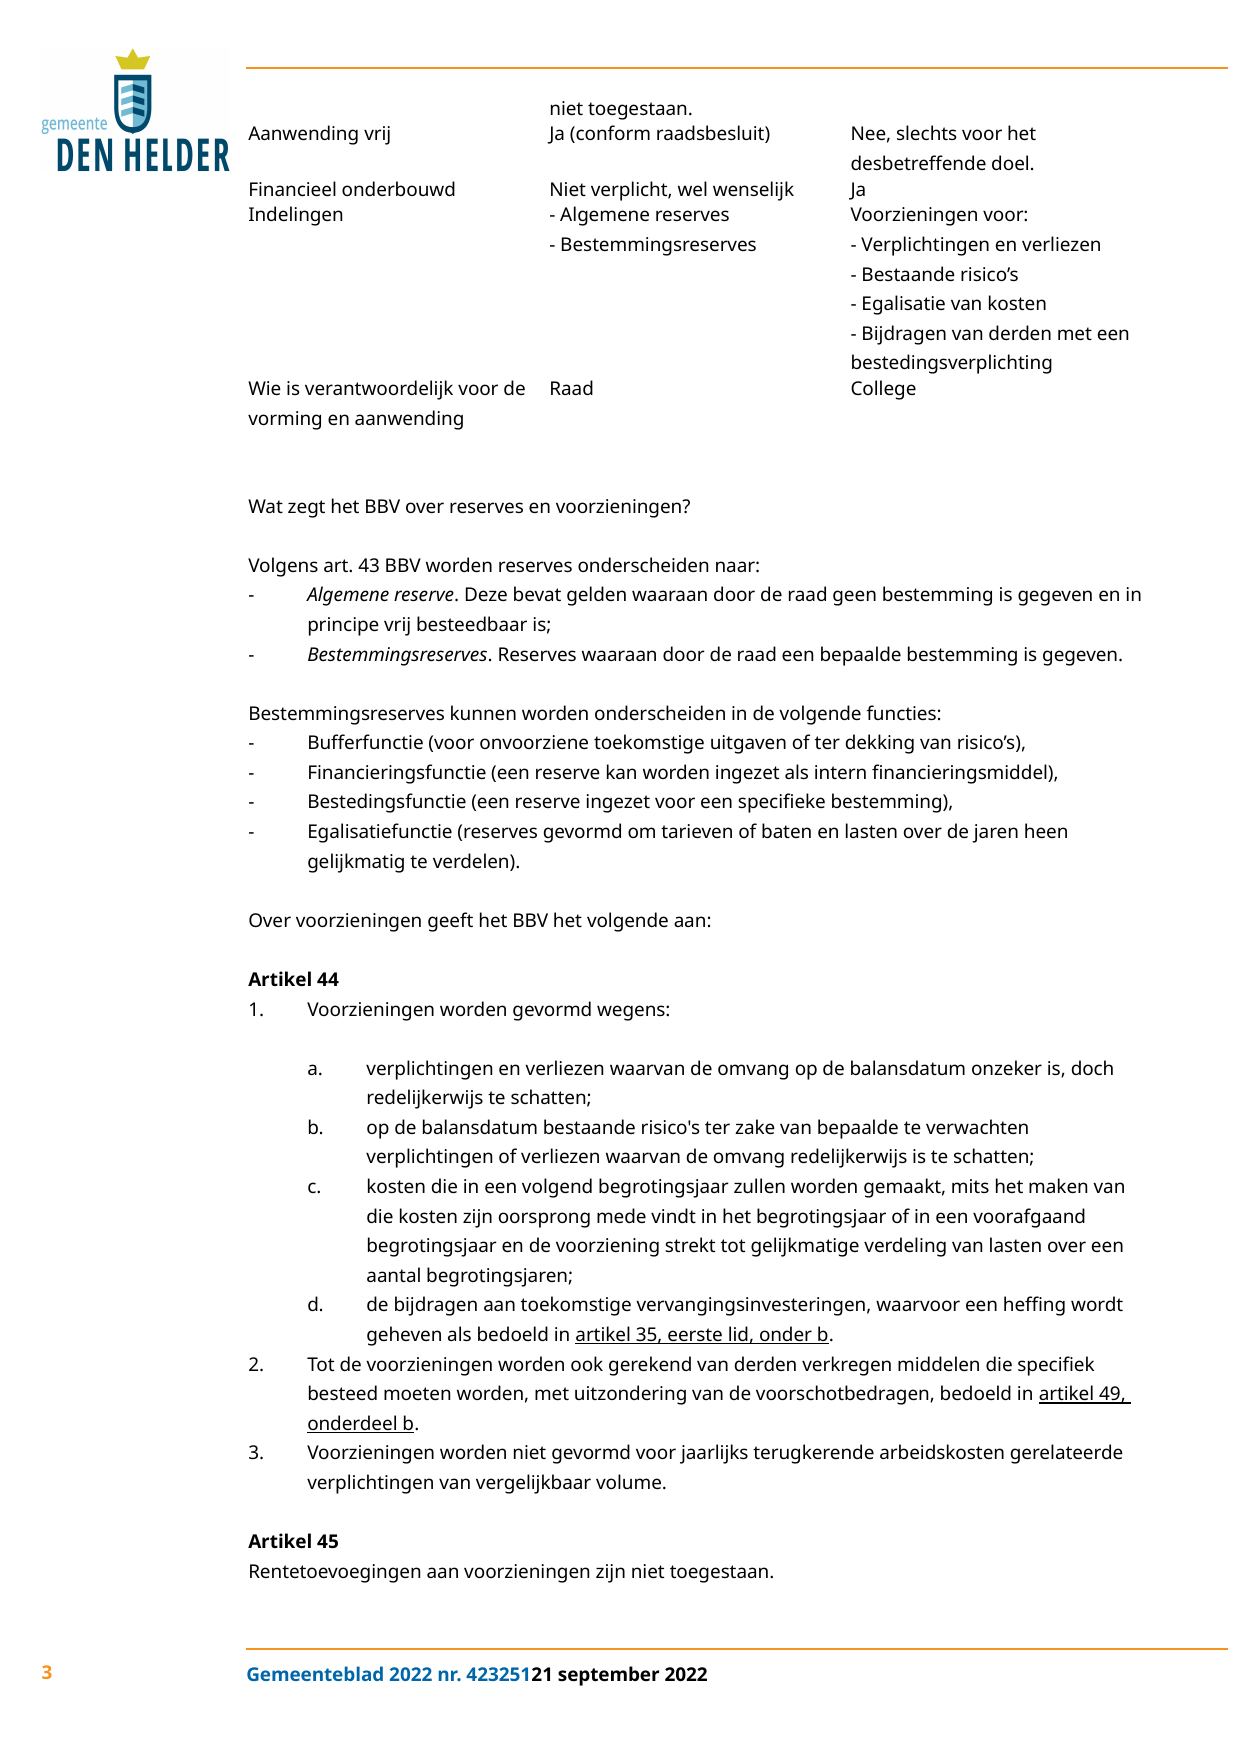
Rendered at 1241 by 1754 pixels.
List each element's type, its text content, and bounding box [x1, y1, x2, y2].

table_cell [248, 95, 549, 121]
list Tot de voorzieningen worden ook gerekend van derden verkregen middelen die specifiek besteed moeten worden, met uitzondering van de voorschotbedragen, bedoeld in artikel 49, onderdeel b. [248, 1351, 1152, 1436]
text Bestemmingsreserves kunnen worden onderscheiden in de volgende functies: [248, 700, 1152, 726]
table_cell Niet verplicht, wel wenselijk [549, 176, 850, 202]
list op de balansdatum bestaande risico's ter zake van bepaalde te verwachten verplichtingen of verliezen waarvan de omvang redelijkerwijs is te schatten; [307, 1114, 1152, 1169]
list Financieringsfunctie (een reserve kan worden ingezet als intern financieringsmiddel), [248, 759, 1152, 785]
picture [100, 154, 106, 172]
list Egalisatiefunctie (reserves gevormd om tarieven of baten en lasten over de jaren heen gelijkmatig te verdelen). [248, 818, 1152, 874]
table_cell Ja (conform raadsbesluit) [549, 121, 850, 176]
list Bestedingsfunctie (een reserve ingezet voor een specifieke bestemming), [248, 789, 1152, 814]
table_cell - Algemene reserves - Bestemmingsreserves [549, 202, 850, 375]
table_cell Ja [850, 176, 1152, 202]
table_cell Wie is verantwoordelijk voor de vorming en aanwending [248, 375, 549, 431]
list verplichtingen en verliezen waarvan de omvang op de balansdatum onzeker is, doch redelijkerwijs te schatten; [307, 1055, 1152, 1110]
table_cell [850, 95, 1152, 121]
list Voorzieningen worden gevormd wegens: [248, 996, 1152, 1022]
list Algemene reserve. Deze bevat gelden waaraan door de raad geen bestemming is gegeven en in principe vrij besteedbaar is; [248, 582, 1152, 637]
table_cell Voorzieningen voor: - Verplichtingen en verliezen - Bestaande risico’s - Egalisatie van kosten - Bijdragen van derden met een bestedingsverplichting [850, 202, 1152, 375]
text Artikel 45 [248, 1528, 1152, 1554]
table_cell Indelingen [248, 202, 549, 375]
picture [130, 157, 135, 172]
text Rentetoevoegingen aan voorzieningen zijn niet toegestaan. [248, 1558, 1152, 1584]
picture [182, 144, 187, 165]
picture [220, 160, 224, 172]
list kosten die in een volgend begrotingsjaar zullen worden gemaakt, mits het maken van die kosten zijn oorsprong mede vindt in het begrotingsjaar of in een voorafgaand begrotingsjaar en de voorziening strekt tot gelijkmatige verdeling van lasten over een aantal begrotingsjaren; [307, 1173, 1152, 1288]
text Volgens art. 43 BBV worden reserves onderscheiden naar: [248, 552, 1152, 578]
table_cell niet toegestaan. [549, 95, 850, 121]
list Bestemmingsreserves. Reserves waaraan door de raad een bepaalde bestemming is gegeven. [248, 641, 1152, 667]
picture [41, 47, 231, 172]
table_cell Raad [549, 375, 850, 431]
list Bufferfunctie (voor onvoorziene toekomstige uitgaven of ter dekking van risico’s), [248, 729, 1152, 755]
picture [63, 144, 68, 165]
text Artikel 44 [248, 966, 1152, 992]
list Voorzieningen worden niet gevormd voor jaarlijks terugkerende arbeidskosten gerelateerde verplichtingen van vergelijkbaar volume. [248, 1439, 1152, 1495]
list de bijdragen aan toekomstige vervangingsinvesteringen, waarvoor een heffing wordt geheven als bedoeld in artikel 35, eerste lid, onder b. [307, 1292, 1152, 1347]
text Over voorzieningen geeft het BBV het volgende aan: [248, 907, 1152, 933]
table_cell Nee, slechts voor het desbetreffende doel. [850, 121, 1152, 176]
table_cell Aanwending vrij [248, 121, 549, 176]
text Wat zegt het BBV over reserves en voorzieningen? [248, 493, 1152, 519]
table_cell Financieel onderbouwd [248, 176, 549, 202]
table_cell College [850, 375, 1152, 431]
